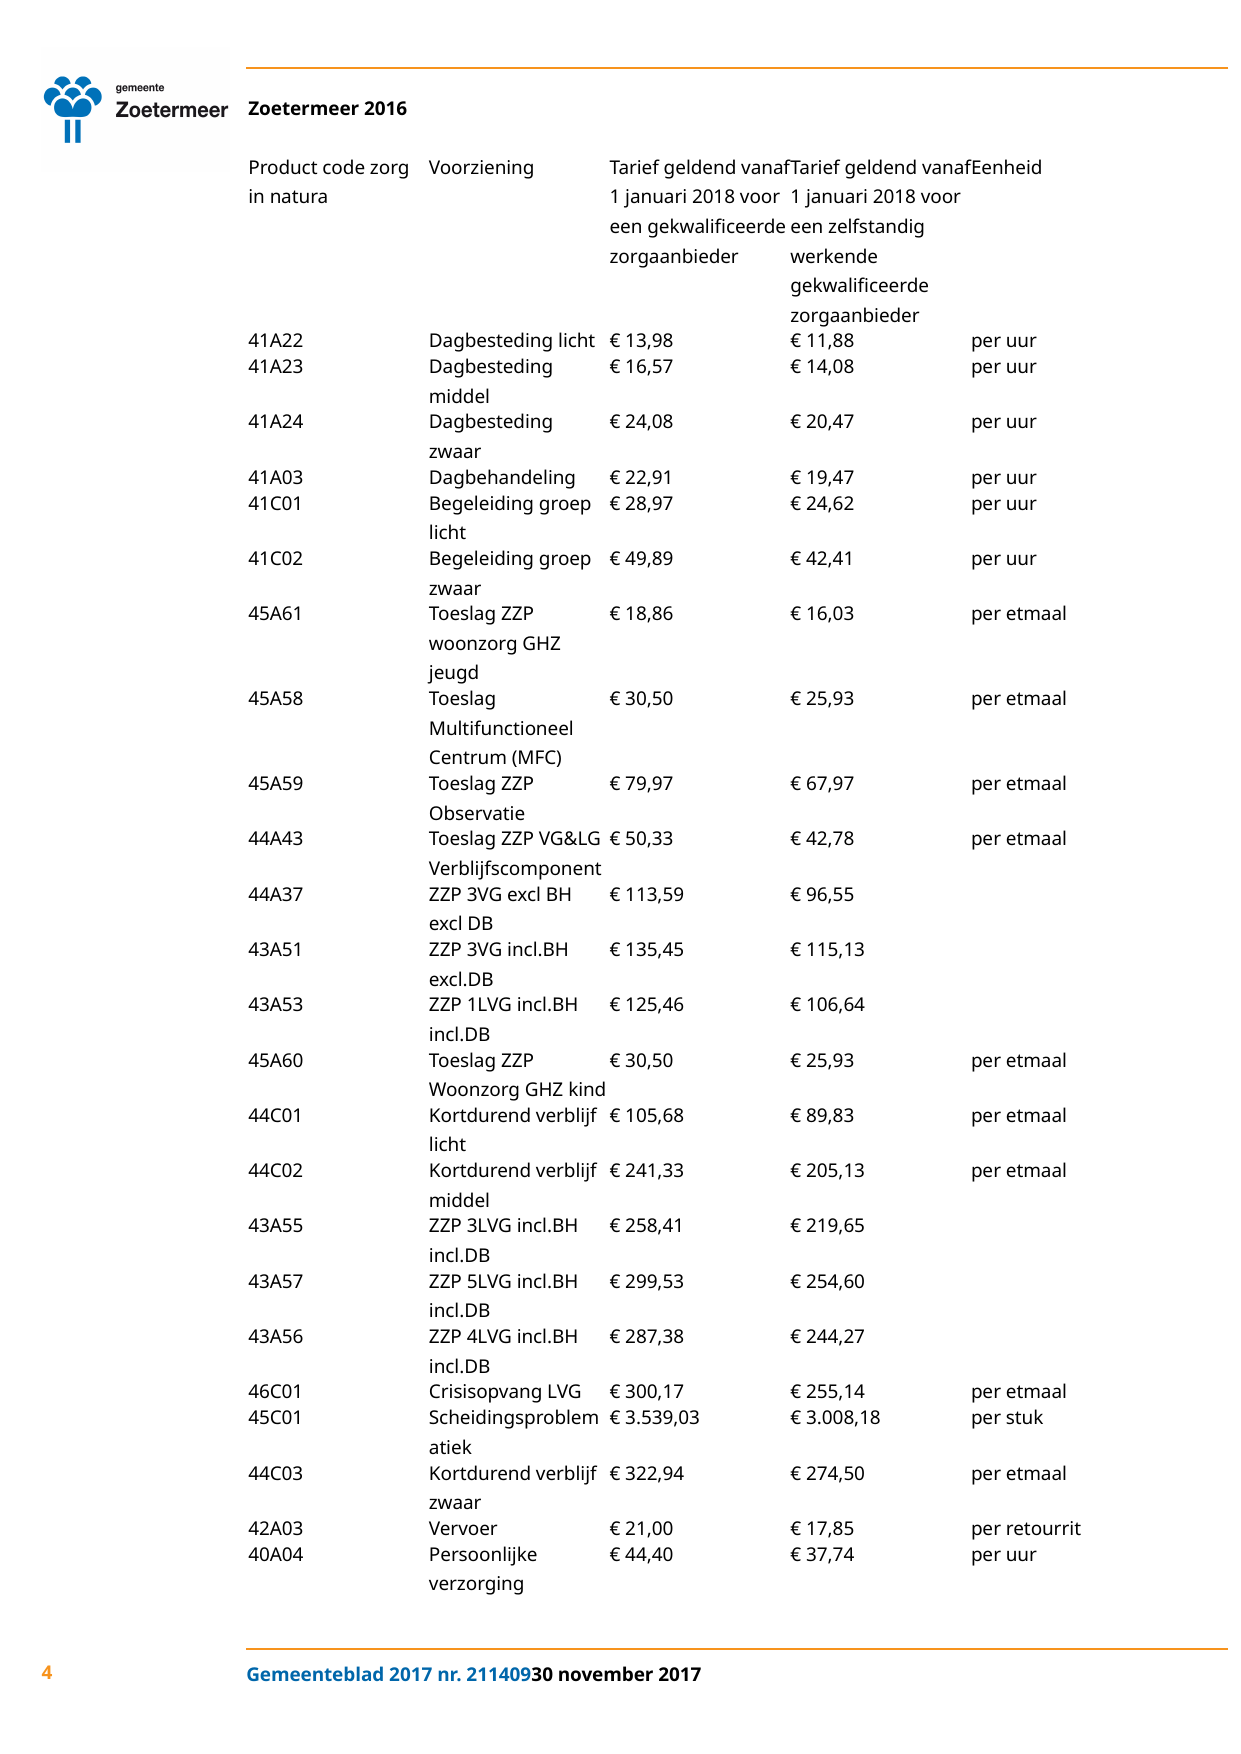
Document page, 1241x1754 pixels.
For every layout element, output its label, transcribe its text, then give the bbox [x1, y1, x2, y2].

table_cell per uur [971, 464, 1152, 490]
table_cell € 24,08 [609, 409, 790, 464]
table_cell € 299,53 [609, 1268, 790, 1323]
table_cell € 255,14 [790, 1379, 971, 1404]
table_cell per stuk [971, 1404, 1152, 1460]
table_cell per etmaal [971, 685, 1152, 770]
table_cell Persoonlijke verzorging [429, 1541, 609, 1596]
table_cell € 205,13 [790, 1158, 971, 1213]
table_cell € 16,57 [609, 354, 790, 409]
table_cell [971, 936, 1152, 991]
table_cell € 3.008,18 [790, 1404, 971, 1460]
table_cell per uur [971, 545, 1152, 600]
table_cell 45A58 [248, 685, 429, 770]
table_cell 44A43 [248, 826, 429, 881]
table_cell € 30,50 [609, 685, 790, 770]
table_cell € 22,91 [609, 464, 790, 490]
table_cell € 21,00 [609, 1515, 790, 1541]
table_cell € 13,98 [609, 328, 790, 353]
table_cell 43A57 [248, 1268, 429, 1323]
table_cell ZZP 4LVG incl.BH incl.DB [429, 1323, 609, 1379]
table_cell Toeslag ZZP VG&LG Verblijfscomponent [429, 826, 609, 881]
picture [41, 47, 231, 172]
table_cell per etmaal [971, 826, 1152, 881]
table_cell € 113,59 [609, 881, 790, 936]
table_cell € 3.539,03 [609, 1404, 790, 1460]
table_cell ZZP 3VG incl.BH excl.DB [429, 936, 609, 991]
table_cell ZZP 5LVG incl.BH incl.DB [429, 1268, 609, 1323]
table_cell € 24,62 [790, 490, 971, 545]
table_cell € 300,17 [609, 1379, 790, 1404]
table_cell 41A23 [248, 354, 429, 409]
table_cell € 50,33 [609, 826, 790, 881]
table_cell 43A55 [248, 1213, 429, 1268]
table_cell per uur [971, 1541, 1152, 1596]
table_cell per retourrit [971, 1515, 1152, 1541]
table_cell Begeleiding groep licht [429, 490, 609, 545]
table_cell € 125,46 [609, 991, 790, 1047]
table_cell 46C01 [248, 1379, 429, 1404]
table_cell ZZP 1LVG incl.BH incl.DB [429, 991, 609, 1047]
table_cell Crisisopvang LVG [429, 1379, 609, 1404]
table_cell per etmaal [971, 1047, 1152, 1102]
table_cell € 135,45 [609, 936, 790, 991]
table_cell € 287,38 [609, 1323, 790, 1379]
table_cell 43A51 [248, 936, 429, 991]
table_cell € 254,60 [790, 1268, 971, 1323]
table_cell [971, 1323, 1152, 1379]
table_cell € 79,97 [609, 770, 790, 826]
table_cell Scheidingsproblematiek [429, 1404, 609, 1460]
table_cell € 274,50 [790, 1460, 971, 1515]
text Zoetermeer 2016 [248, 95, 1152, 121]
table_cell Kortdurend verblijf zwaar [429, 1460, 609, 1515]
table_cell per etmaal [971, 1102, 1152, 1157]
table_header Product code zorg in natura [248, 154, 429, 328]
table_cell 45A59 [248, 770, 429, 826]
table_cell Dagbesteding middel [429, 354, 609, 409]
table_cell per uur [971, 328, 1152, 353]
table_cell Toeslag ZZP Observatie [429, 770, 609, 826]
table_cell € 17,85 [790, 1515, 971, 1541]
table_cell [971, 881, 1152, 936]
table_cell € 19,47 [790, 464, 971, 490]
table_cell 41A03 [248, 464, 429, 490]
table_cell Toeslag Multifunctioneel Centrum (MFC) [429, 685, 609, 770]
table_cell € 115,13 [790, 936, 971, 991]
table_cell € 219,65 [790, 1213, 971, 1268]
table_cell € 42,78 [790, 826, 971, 881]
table_cell [971, 991, 1152, 1047]
table_cell 45A60 [248, 1047, 429, 1102]
table_cell 44C03 [248, 1460, 429, 1515]
table_cell € 49,89 [609, 545, 790, 600]
table_cell € 16,03 [790, 600, 971, 685]
table_cell Vervoer [429, 1515, 609, 1541]
table_cell 44A37 [248, 881, 429, 936]
table_cell Toeslag ZZP woonzorg GHZ jeugd [429, 600, 609, 685]
table_cell 44C02 [248, 1158, 429, 1213]
table_header Tarief geldend vanaf 1 januari 2018 voor een zelfstandig werkende gekwalificeerde zorgaanbieder [790, 154, 971, 328]
table_cell ZZP 3LVG incl.BH incl.DB [429, 1213, 609, 1268]
table_cell € 42,41 [790, 545, 971, 600]
table_cell Dagbesteding licht [429, 328, 609, 353]
table_cell Dagbesteding zwaar [429, 409, 609, 464]
table_cell € 25,93 [790, 685, 971, 770]
table_cell Kortdurend verblijf licht [429, 1102, 609, 1157]
table_cell 40A04 [248, 1541, 429, 1596]
table_cell per etmaal [971, 1460, 1152, 1515]
table_cell 41A22 [248, 328, 429, 353]
table_cell 44C01 [248, 1102, 429, 1157]
table_cell 45A61 [248, 600, 429, 685]
table_cell 43A56 [248, 1323, 429, 1379]
table_cell € 28,97 [609, 490, 790, 545]
table_cell € 25,93 [790, 1047, 971, 1102]
table_cell € 30,50 [609, 1047, 790, 1102]
table_cell Toeslag ZZP Woonzorg GHZ kind [429, 1047, 609, 1102]
table_cell Kortdurend verblijf middel [429, 1158, 609, 1213]
table_cell 41C02 [248, 545, 429, 600]
table_cell € 258,41 [609, 1213, 790, 1268]
table_cell 43A53 [248, 991, 429, 1047]
table_cell € 20,47 [790, 409, 971, 464]
table_cell € 37,74 [790, 1541, 971, 1596]
table_cell € 322,94 [609, 1460, 790, 1515]
table_cell € 96,55 [790, 881, 971, 936]
table_cell per etmaal [971, 600, 1152, 685]
table_cell € 44,40 [609, 1541, 790, 1596]
table_cell 41C01 [248, 490, 429, 545]
table_cell € 11,88 [790, 328, 971, 353]
table_cell € 14,08 [790, 354, 971, 409]
table_cell Begeleiding groep zwaar [429, 545, 609, 600]
table_cell per etmaal [971, 1379, 1152, 1404]
table_cell per etmaal [971, 1158, 1152, 1213]
table_cell 42A03 [248, 1515, 429, 1541]
table_cell € 105,68 [609, 1102, 790, 1157]
table_header Eenheid [971, 154, 1152, 328]
table_cell [971, 1268, 1152, 1323]
table_cell [971, 1213, 1152, 1268]
table_cell € 241,33 [609, 1158, 790, 1213]
table_cell € 18,86 [609, 600, 790, 685]
table_cell € 67,97 [790, 770, 971, 826]
table_header Voorziening [429, 154, 609, 328]
table_cell per uur [971, 490, 1152, 545]
table_cell per uur [971, 354, 1152, 409]
table_cell Dagbehandeling [429, 464, 609, 490]
table_cell 45C01 [248, 1404, 429, 1460]
table_cell € 244,27 [790, 1323, 971, 1379]
table_cell € 106,64 [790, 991, 971, 1047]
table_cell ZZP 3VG excl BH excl DB [429, 881, 609, 936]
table_cell per etmaal [971, 770, 1152, 826]
table_cell 41A24 [248, 409, 429, 464]
table_cell € 89,83 [790, 1102, 971, 1157]
table_header Tarief geldend vanaf 1 januari 2018 voor een gekwalificeerde zorgaanbieder [609, 154, 790, 328]
table_cell per uur [971, 409, 1152, 464]
